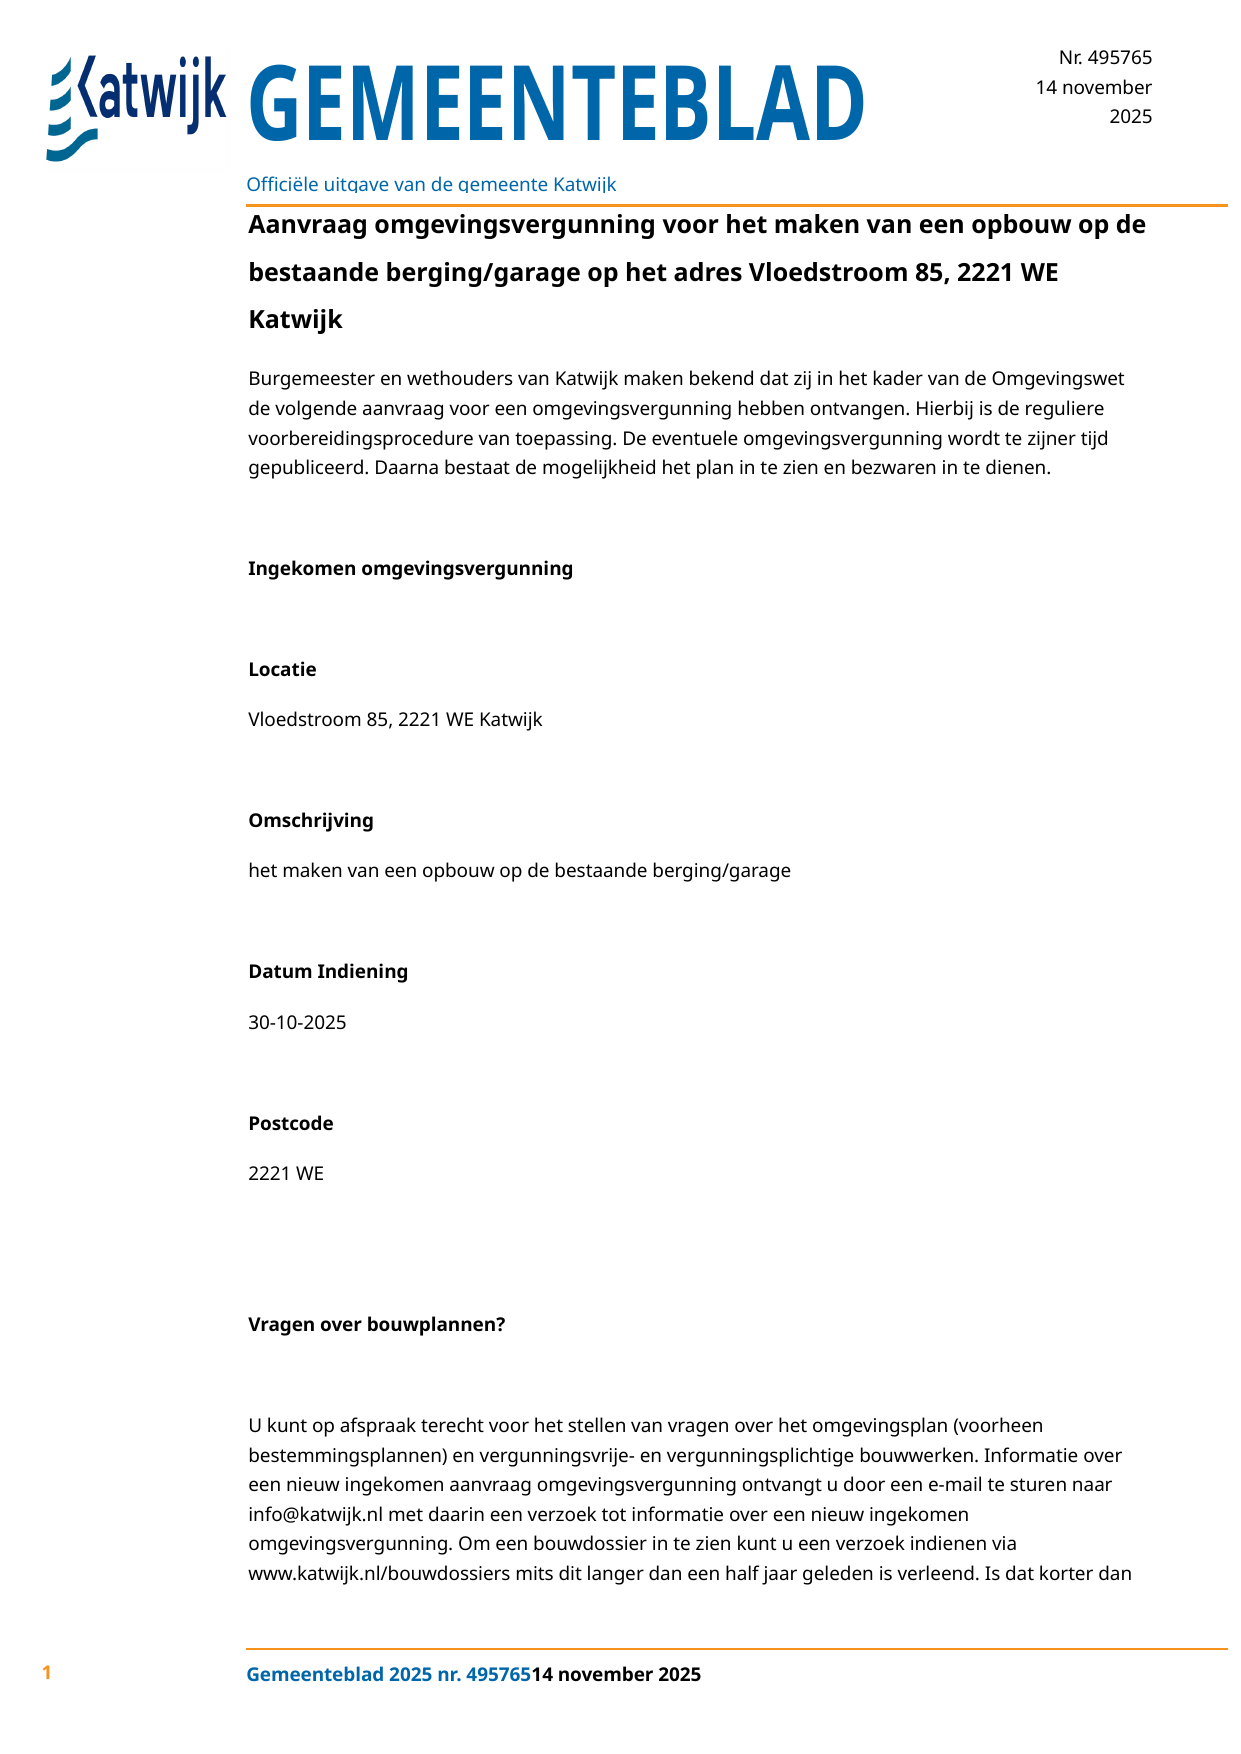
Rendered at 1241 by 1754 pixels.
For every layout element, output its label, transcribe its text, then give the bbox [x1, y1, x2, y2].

text Postcode [248, 1110, 1152, 1135]
picture [41, 47, 231, 172]
text 30-10-2025 [248, 1009, 1152, 1034]
text Vragen over bouwplannen? [248, 1311, 1152, 1337]
text Datum Indiening [248, 958, 1152, 984]
text het maken van een opbouw op de bestaande berging/garage [248, 858, 1152, 883]
text Ingekomen omgevingsvergunning [248, 555, 1152, 581]
text Aanvraag omgevingsvergunning voor het maken van een opbouw op de bestaande berging/garage op het adres Vloedstroom 85, 2221 WE Katwijk [248, 207, 1152, 336]
text Omschrijving [248, 807, 1152, 833]
text 2221 WE [248, 1160, 1152, 1186]
text U kunt op afspraak terecht voor het stellen van vragen over het omgevingsplan (voorheen bestemmingsplannen) en vergunningsvrije- en vergunningsplichtige bouwwerken. Informatie over een nieuw ingekomen aanvraag omgevingsvergunning ontvangt u door een e-mail te sturen naar info@katwijk.nl met daarin een verzoek tot informatie over een nieuw ingekomen omgevingsvergunning. Om een bouwdossier in te zien kunt u een verzoek indienen via www.katwijk.nl/bouwdossiers mits dit langer dan een half jaar geleden is verleend. Is dat korter dan [248, 1412, 1152, 1586]
text Locatie [248, 656, 1152, 682]
text Vloedstroom 85, 2221 WE Katwijk [248, 706, 1152, 732]
text Burgemeester en wethouders van Katwijk maken bekend dat zij in het kader van de Omgevingswet de volgende aanvraag voor een omgevingsvergunning hebben ontvangen. Hierbij is de reguliere voorbereidingsprocedure van toepassing. De eventuele omgevingsvergunning wordt te zijner tijd gepubliceerd. Daarna bestaat de mogelijkheid het plan in te zien en bezwaren in te dienen. [248, 366, 1152, 480]
